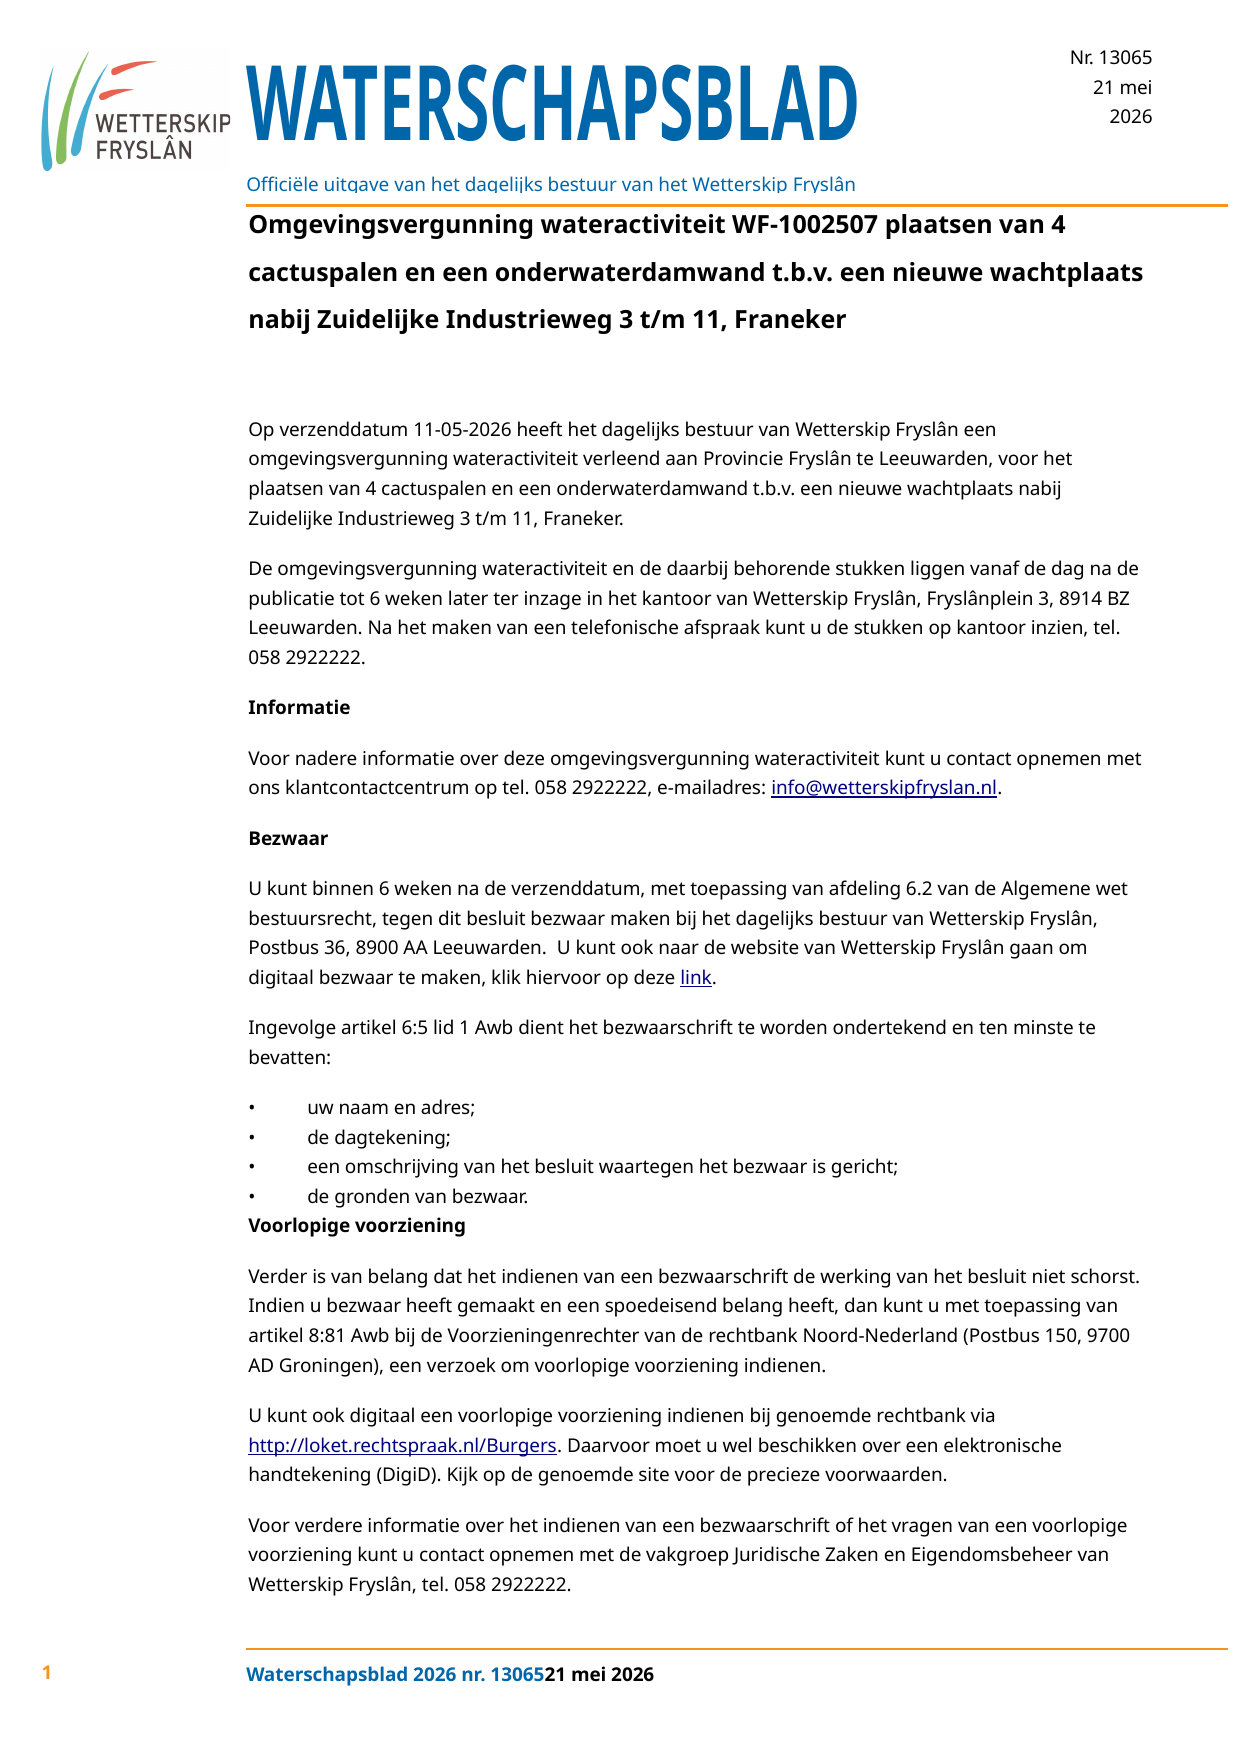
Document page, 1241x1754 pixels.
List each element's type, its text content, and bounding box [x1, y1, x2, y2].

text Voor nadere informatie over deze omgevingsvergunning wateractiviteit kunt u contact opnemen met ons klantcontactcentrum op tel. 058 2922222, e-mailadres: info@wetterskipfryslan.nl. [248, 745, 1152, 800]
text Ingevolge artikel 6:5 lid 1 Awb dient het bezwaarschrift te worden ondertekend en ten minste te bevatten: [248, 1014, 1152, 1069]
text Voorlopige voorziening [248, 1213, 1152, 1238]
text U kunt ook digitaal een voorlopige voorziening indienen bij genoemde rechtbank via http://loket.rechtspraak.nl/Burgers. Daarvoor moet u wel beschikken over een elektronische handtekening (DigiD). Kijk op de genoemde site voor de precieze voorwaarden. [248, 1402, 1152, 1487]
list een omschrijving van het besluit waartegen het bezwaar is gericht; [248, 1153, 1152, 1179]
text Verder is van belang dat het indienen van een bezwaarschrift de werking van het besluit niet schorst. Indien u bezwaar heeft gemaakt en een spoedeisend belang heeft, dan kunt u met toepassing van artikel 8:81 Awb bij de Voorzieningenrechter van de rechtbank Noord-Nederland (Postbus 150, 9700 AD Groningen), een verzoek om voorlopige voorziening indienen. [248, 1263, 1152, 1377]
text Bezwaar [248, 825, 1152, 850]
text Op verzenddatum 11-05-2026 heeft het dagelijks bestuur van Wetterskip Fryslân een omgevingsvergunning wateractiviteit verleend aan Provincie Fryslân te Leeuwarden, voor het plaatsen van 4 cactuspalen en een onderwaterdamwand t.b.v. een nieuwe wachtplaats nabij Zuidelijke Industrieweg 3 t/m 11, Franeker. [248, 416, 1152, 530]
text Voor verdere informatie over het indienen van een bezwaarschrift of het vragen van een voorlopige voorziening kunt u contact opnemen met de vakgroep Juridische Zaken en Eigendomsbeheer van Wetterskip Fryslân, tel. 058 2922222. [248, 1512, 1152, 1597]
text Informatie [248, 694, 1152, 720]
list de gronden van bezwaar. [248, 1183, 1152, 1209]
list de dagtekening; [248, 1124, 1152, 1149]
list uw naam en adres; [248, 1094, 1152, 1120]
text De omgevingsvergunning wateractiviteit en de daarbij behorende stukken liggen vanaf de dag na de publicatie tot 6 weken later ter inzage in het kantoor van Wetterskip Fryslân, Fryslânplein 3, 8914 BZ Leeuwarden. Na het maken van een telefonische afspraak kunt u de stukken op kantoor inzien, tel. 058 2922222. [248, 555, 1152, 669]
text Omgevingsvergunning wateractiviteit WF-1002507 plaatsen van 4 cactuspalen en een onderwaterdamwand t.b.v. een nieuwe wachtplaats nabij Zuidelijke Industrieweg 3 t/m 11, Franeker [248, 207, 1152, 336]
picture [41, 47, 231, 172]
text U kunt binnen 6 weken na de verzenddatum, met toepassing van afdeling 6.2 van de Algemene wet bestuursrecht, tegen dit besluit bezwaar maken bij het dagelijks bestuur van Wetterskip Fryslân, Postbus 36, 8900 AA Leeuwarden. U kunt ook naar de website van Wetterskip Fryslân gaan om digitaal bezwaar te maken, klik hiervoor op deze link. [248, 875, 1152, 989]
